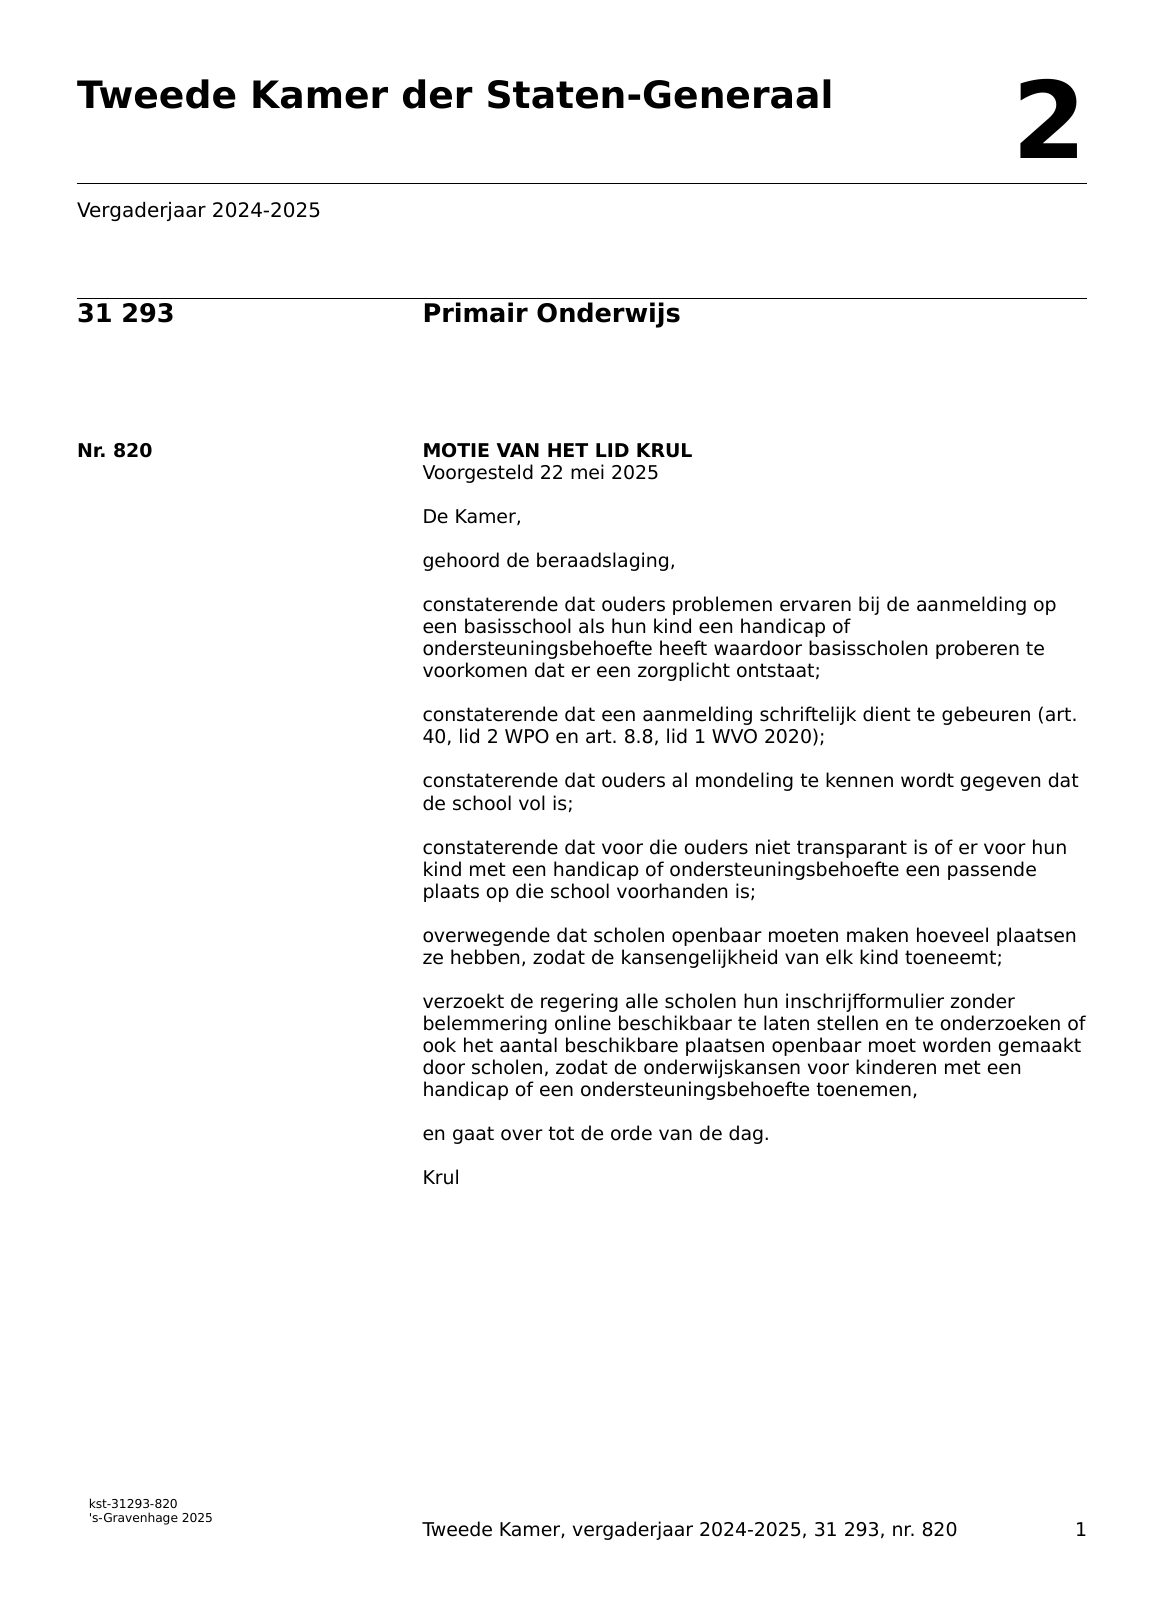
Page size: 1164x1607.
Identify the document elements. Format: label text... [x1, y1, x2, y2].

text 's-Gravenhage 2025 [88, 1511, 323, 1525]
text Voorgesteld 22 mei 2025 [422, 462, 1087, 484]
text constaterende dat voor die ouders niet transparant is of er voor hun kind met een handicap of ondersteuningsbehoefte een passende plaats op die school voorhanden is; [422, 837, 1087, 902]
text verzoekt de regering alle scholen hun inschrijfformulier zonder belemmering online beschikbaar te laten stellen en te onderzoeken of ook het aantal beschikbare plaatsen openbaar moet worden gemaakt door scholen, zodat de onderwijskansen voor kinderen met een handicap of een ondersteuningsbehoefte toenemen, [422, 991, 1087, 1101]
text kst-31293-820 [88, 1497, 323, 1511]
text constaterende dat ouders problemen ervaren bij de aanmelding op een basisschool als hun kind een handicap of ondersteuningsbehoefte heeft waardoor basisscholen proberen te voorkomen dat er een zorgplicht ontstaat; [422, 594, 1087, 682]
text Krul [422, 1167, 1087, 1189]
subtitle Nr. 820 MOTIE VAN HET LID KRUL [77, 440, 1087, 462]
subtitle 31 293 Primair Onderwijs [77, 299, 1087, 329]
text De Kamer, [422, 506, 1087, 528]
text en gaat over tot de orde van de dag. [422, 1123, 1087, 1145]
table_header 2 [886, 59, 1087, 183]
text overwegende dat scholen openbaar moeten maken hoeveel plaatsen ze hebben, zodat de kansengelijkheid van elk kind toeneemt; [422, 925, 1087, 969]
table_header Tweede Kamer der Staten-Generaal [77, 59, 886, 183]
text constaterende dat ouders al mondeling te kennen wordt gegeven dat de school vol is; [422, 770, 1087, 814]
text gehoord de beraadslaging, [422, 550, 1087, 572]
table_cell Vergaderjaar 2024-2025 [77, 184, 1087, 298]
text constaterende dat een aanmelding schriftelijk dient te gebeuren (art. 40, lid 2 WPO en art. 8.8, lid 1 WVO 2020); [422, 704, 1087, 748]
